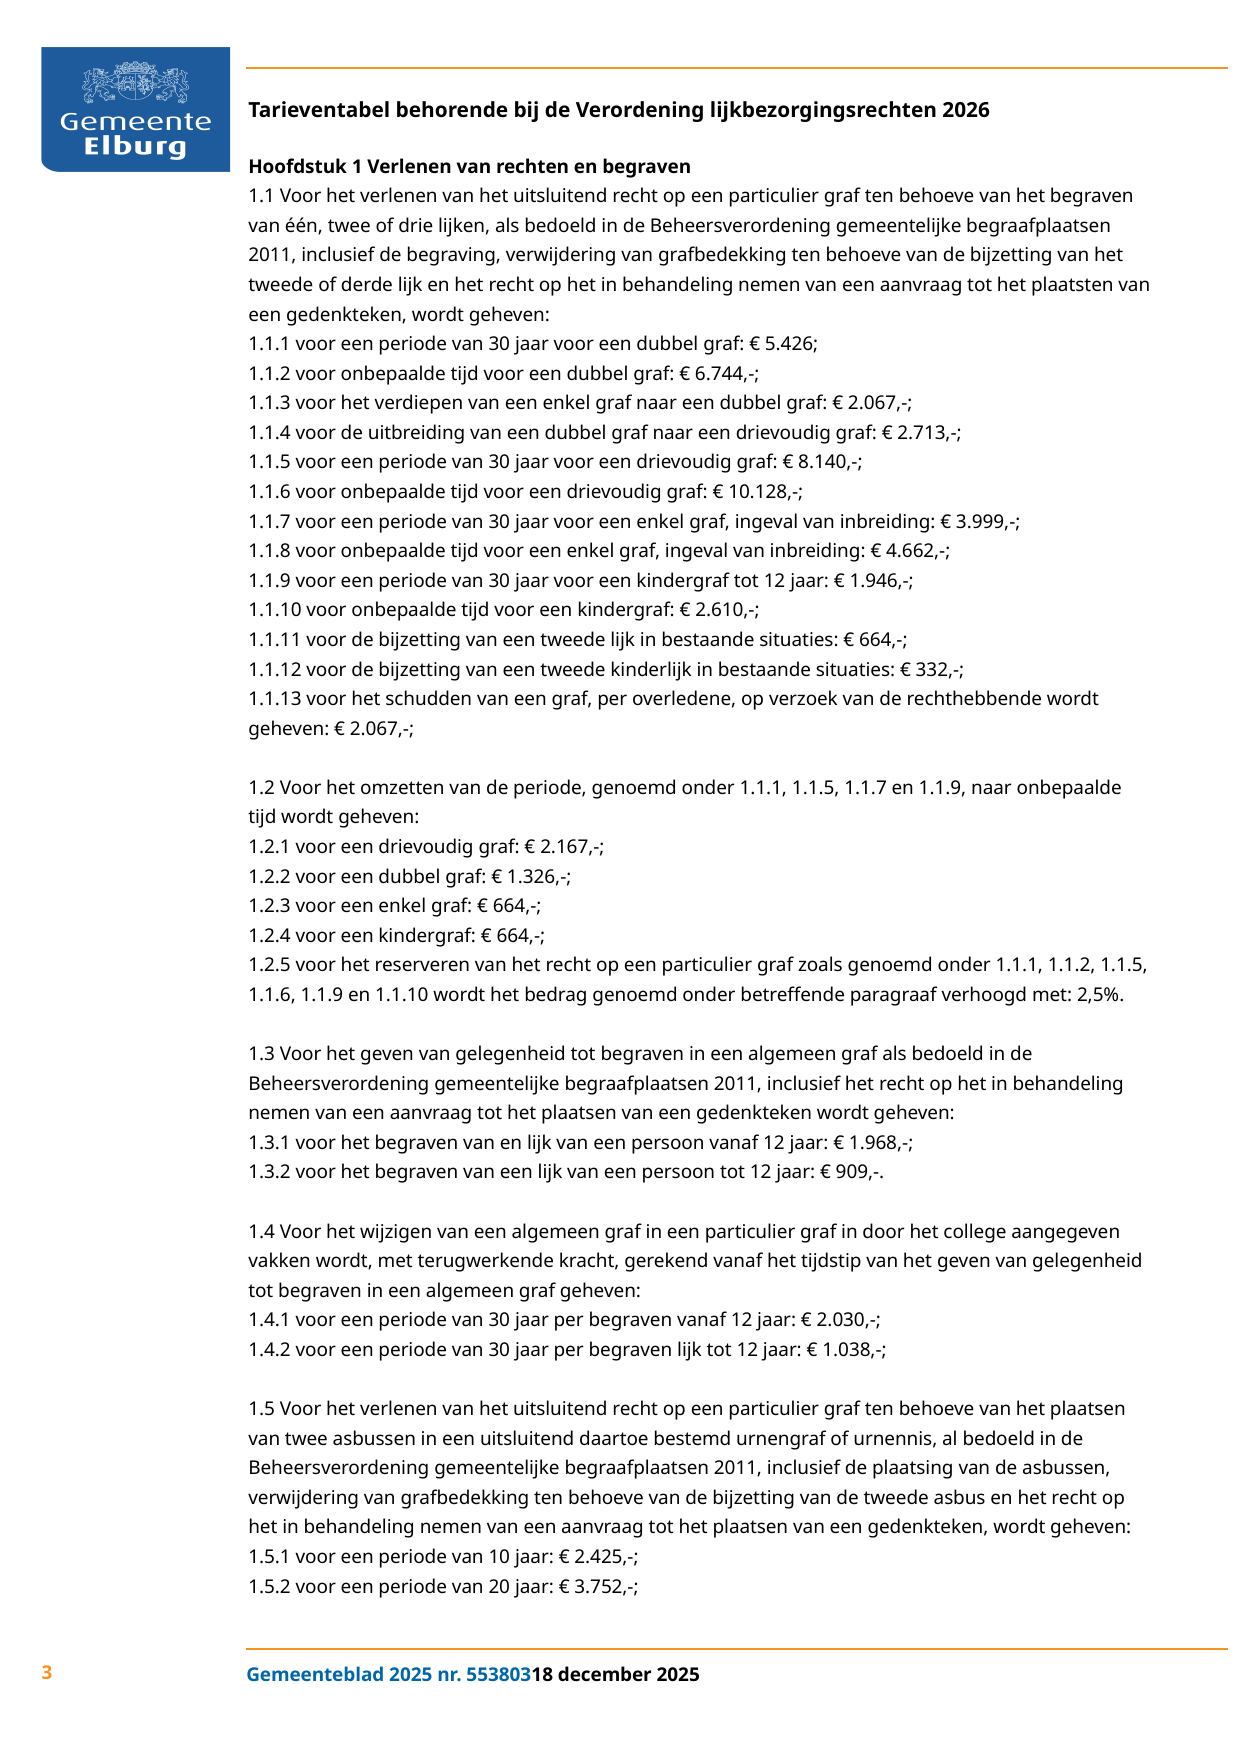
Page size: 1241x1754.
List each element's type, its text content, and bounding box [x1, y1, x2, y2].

text 1.1.2 voor onbepaalde tijd voor een dubbel graf: € 6.744,-; [248, 360, 1152, 386]
text 1.2.1 voor een drievoudig graf: € 2.167,-; [248, 833, 1152, 859]
text 1.1.1 voor een periode van 30 jaar voor een dubbel graf: € 5.426; [248, 330, 1152, 356]
text 1.1.5 voor een periode van 30 jaar voor een drievoudig graf: € 8.140,-; [248, 449, 1152, 474]
text 1.2.5 voor het reserveren van het recht op een particulier graf zoals genoemd onder 1.1.1, 1.1.2, 1.1.5, 1.1.6, 1.1.9 en 1.1.10 wordt het bedrag genoemd onder betreffende paragraaf verhoogd met: 2,5%. [248, 952, 1152, 1007]
text 1.1.6 voor onbepaalde tijd voor een drievoudig graf: € 10.128,-; [248, 478, 1152, 504]
text 1.2.2 voor een dubbel graf: € 1.326,-; [248, 863, 1152, 889]
text 1.1.11 voor de bijzetting van een tweede lijk in bestaande situaties: € 664,-; [248, 626, 1152, 652]
text 1.1.12 voor de bijzetting van een tweede kinderlijk in bestaande situaties: € 332,-; [248, 656, 1152, 682]
text 1.1.9 voor een periode van 30 jaar voor een kindergraf tot 12 jaar: € 1.946,-; [248, 567, 1152, 593]
text 1.1.4 voor de uitbreiding van een dubbel graf naar een drievoudig graf: € 2.713,-; [248, 419, 1152, 445]
text 1.4.1 voor een periode van 30 jaar per begraven vanaf 12 jaar: € 2.030,-; [248, 1307, 1152, 1332]
text 1.1.7 voor een periode van 30 jaar voor een enkel graf, ingeval van inbreiding: € 3.999,-; [248, 508, 1152, 534]
text Hoofdstuk 1 Verlenen van rechten en begraven [248, 153, 1152, 179]
text 1.2.3 voor een enkel graf: € 664,-; [248, 892, 1152, 918]
text 1.5 Voor het verlenen van het uitsluitend recht op een particulier graf ten behoeve van het plaatsen van twee asbussen in een uitsluitend daartoe bestemd urnengraf of urnennis, al bedoeld in de Beheersverordening gemeentelijke begraafplaatsen 2011, inclusief de plaatsing van de asbussen, verwijdering van grafbedekking ten behoeve van de bijzetting van de tweede asbus en het recht op het in behandeling nemen van een aanvraag tot het plaatsen van een gedenkteken, wordt geheven: [248, 1395, 1152, 1539]
text 1.1.13 voor het schudden van een graf, per overledene, op verzoek van de rechthebbende wordt geheven: € 2.067,-; [248, 685, 1152, 741]
text 1.4.2 voor een periode van 30 jaar per begraven lijk tot 12 jaar: € 1.038,-; [248, 1336, 1152, 1362]
text 1.3 Voor het geven van gelegenheid tot begraven in een algemeen graf als bedoeld in de Beheersverordening gemeentelijke begraafplaatsen 2011, inclusief het recht op het in behandeling nemen van een aanvraag tot het plaatsen van een gedenkteken wordt geheven: [248, 1040, 1152, 1125]
text 1.2 Voor het omzetten van de periode, genoemd onder 1.1.1, 1.1.5, 1.1.7 en 1.1.9, naar onbepaalde tijd wordt geheven: [248, 774, 1152, 829]
text 1.1 Voor het verlenen van het uitsluitend recht op een particulier graf ten behoeve van het begraven van één, twee of drie lijken, als bedoeld in de Beheersverordening gemeentelijke begraafplaatsen 2011, inclusief de begraving, verwijdering van grafbedekking ten behoeve van de bijzetting van het tweede of derde lijk en het recht op het in behandeling nemen van een aanvraag tot het plaatsten van een gedenkteken, wordt geheven: [248, 182, 1152, 327]
text 1.1.10 voor onbepaalde tijd voor een kindergraf: € 2.610,-; [248, 597, 1152, 622]
text 1.3.1 voor het begraven van en lijk van een persoon vanaf 12 jaar: € 1.968,-; [248, 1129, 1152, 1155]
text 1.5.1 voor een periode van 10 jaar: € 2.425,-; [248, 1543, 1152, 1569]
text Tarieventabel behorende bij de Verordening lijkbezorgingsrechten 2026 [248, 95, 1152, 123]
text 1.5.2 voor een periode van 20 jaar: € 3.752,-; [248, 1573, 1152, 1599]
text 1.3.2 voor het begraven van een lijk van een persoon tot 12 jaar: € 909,-. [248, 1159, 1152, 1184]
text 1.2.4 voor een kindergraf: € 664,-; [248, 922, 1152, 948]
text 1.1.8 voor onbepaalde tijd voor een enkel graf, ingeval van inbreiding: € 4.662,-; [248, 537, 1152, 563]
text 1.4 Voor het wijzigen van een algemeen graf in een particulier graf in door het college aangegeven vakken wordt, met terugwerkende kracht, gerekend vanaf het tijdstip van het geven van gelegenheid tot begraven in een algemeen graf geheven: [248, 1218, 1152, 1303]
picture [41, 47, 231, 172]
text 1.1.3 voor het verdiepen van een enkel graf naar een dubbel graf: € 2.067,-; [248, 389, 1152, 415]
